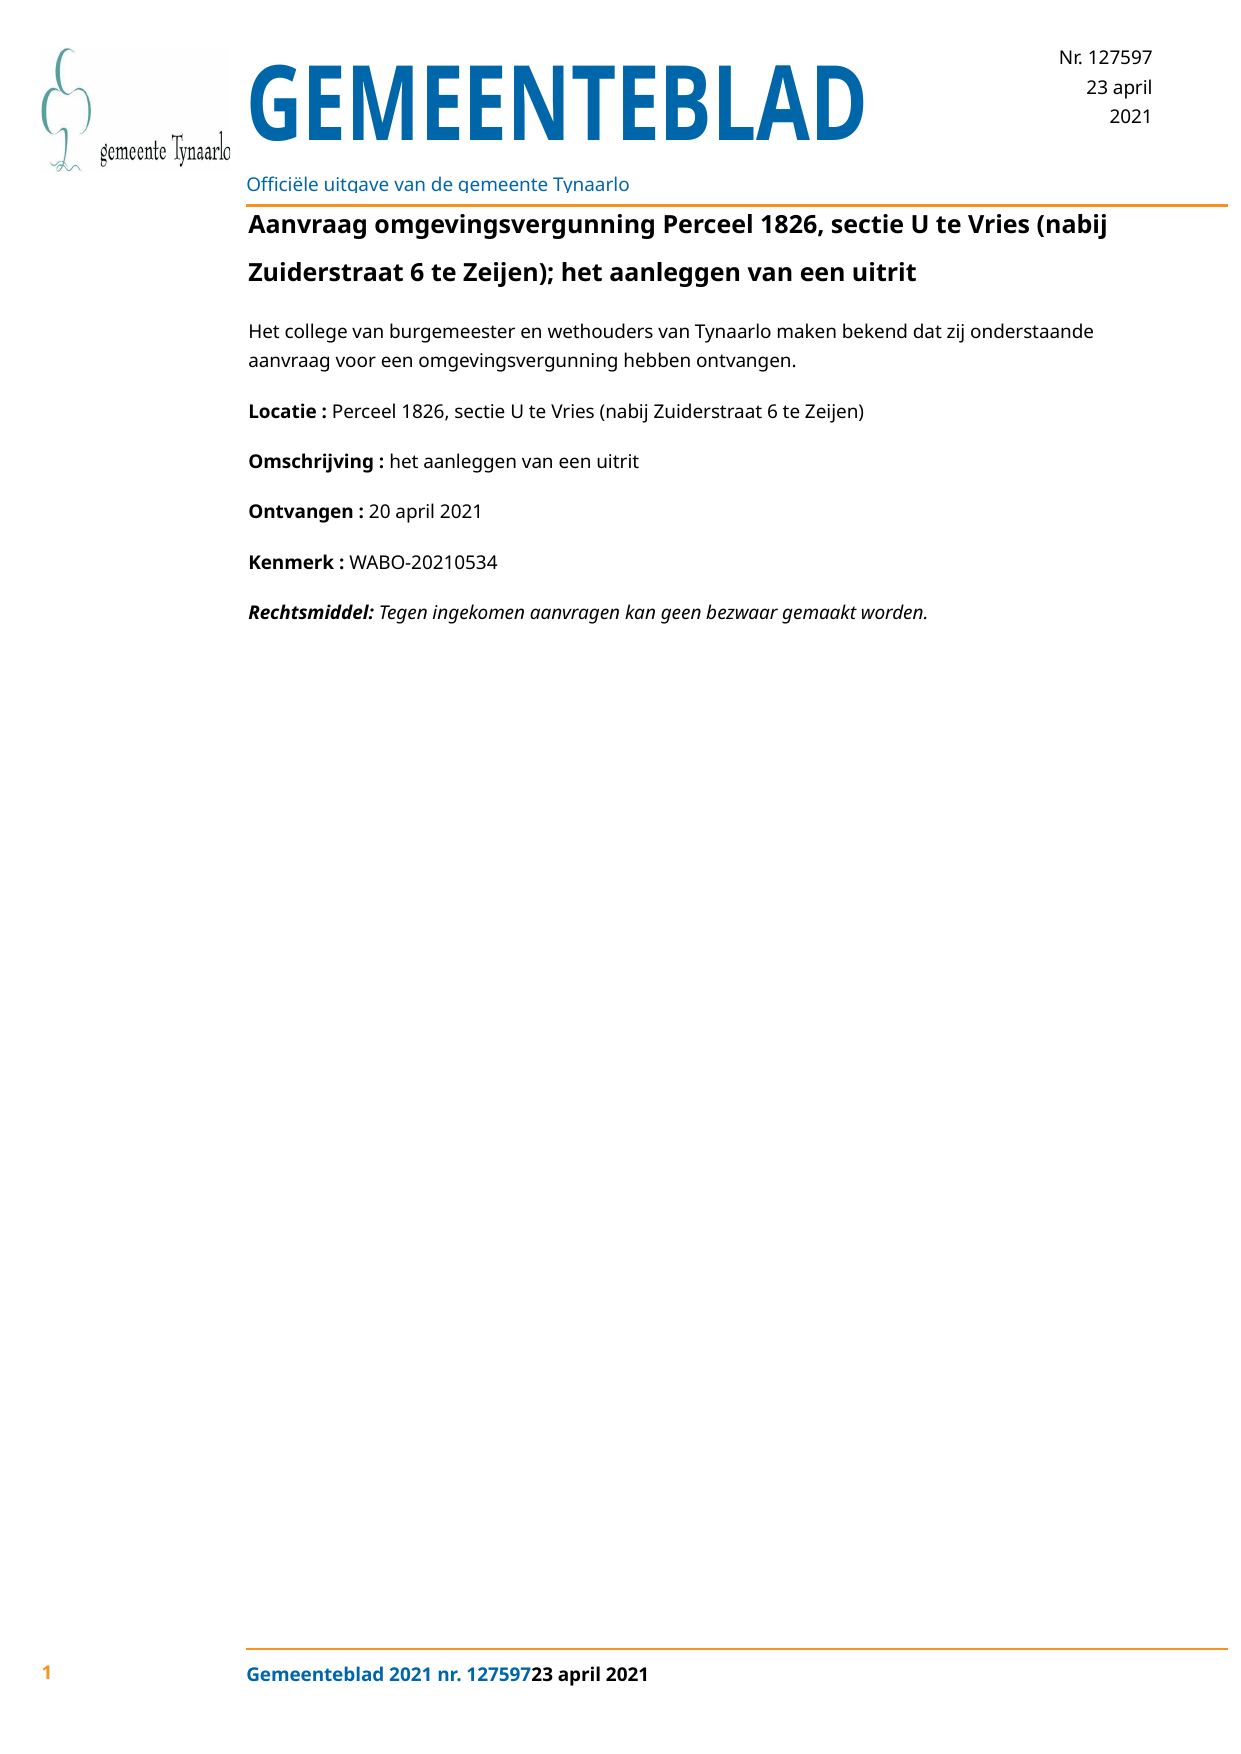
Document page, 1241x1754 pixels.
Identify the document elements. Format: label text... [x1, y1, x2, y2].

text Aanvraag omgevingsvergunning Perceel 1826, sectie U te Vries (nabij Zuiderstraat 6 te Zeijen); het aanleggen van een uitrit [248, 207, 1152, 288]
picture [41, 47, 231, 172]
text Ontvangen : 20 april 2021 [248, 499, 1152, 524]
text Rechtsmiddel: Tegen ingekomen aanvragen kan geen bezwaar gemaakt worden. [248, 599, 1152, 625]
text Locatie : Perceel 1826, sectie U te Vries (nabij Zuiderstraat 6 te Zeijen) [248, 398, 1152, 424]
text Het college van burgemeester en wethouders van Tynaarlo maken bekend dat zij onderstaande aanvraag voor een omgevingsvergunning hebben ontvangen. [248, 318, 1152, 373]
text Omschrijving : het aanleggen van een uitrit [248, 448, 1152, 474]
text Kenmerk : WABO-20210534 [248, 549, 1152, 575]
